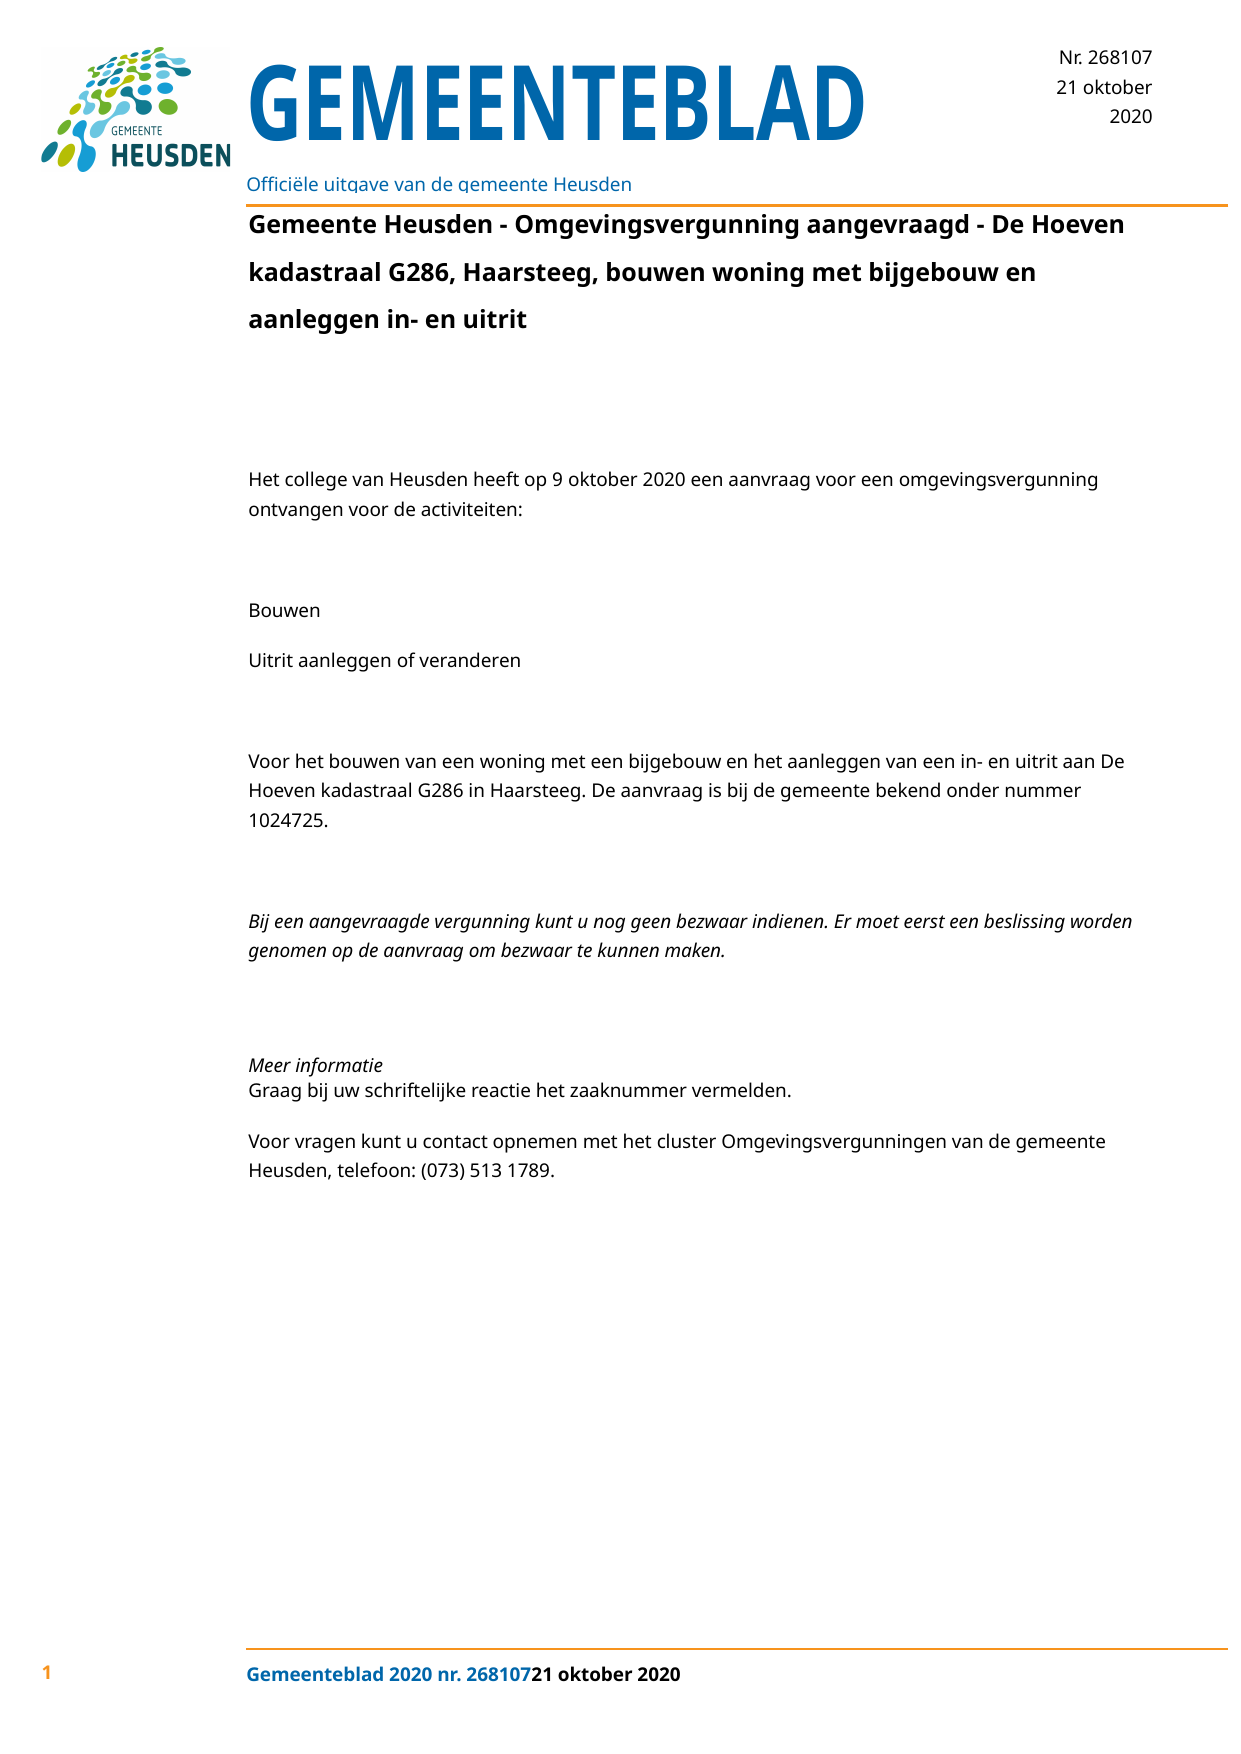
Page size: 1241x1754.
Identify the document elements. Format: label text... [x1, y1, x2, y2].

text Uitrit aanleggen of veranderen [248, 647, 1152, 673]
text Gemeente Heusden - Omgevingsvergunning aangevraagd - De Hoeven kadastraal G286, Haarsteeg, bouwen woning met bijgebouw en aanleggen in- en uitrit [248, 207, 1152, 336]
text Bij een aangevraagde vergunning kunt u nog geen bezwaar indienen. Er moet eerst een beslissing worden genomen op de aanvraag om bezwaar te kunnen maken. [248, 908, 1152, 963]
picture [41, 47, 231, 172]
text Meer informatie [248, 1052, 1152, 1078]
text Voor vragen kunt u contact opnemen met het cluster Omgevingsvergunningen van de gemeente Heusden, telefoon: (073) 513 1789. [248, 1128, 1152, 1183]
text Het college van Heusden heeft op 9 oktober 2020 een aanvraag voor een omgevingsvergunning ontvangen voor de activiteiten: [248, 466, 1152, 522]
text Bouwen [248, 597, 1152, 622]
text Graag bij uw schriftelijke reactie het zaaknummer vermelden. [248, 1078, 1152, 1103]
text Voor het bouwen van een woning met een bijgebouw en het aanleggen van een in- en uitrit aan De Hoeven kadastraal G286 in Haarsteeg. De aanvraag is bij de gemeente bekend onder nummer 1024725. [248, 748, 1152, 833]
